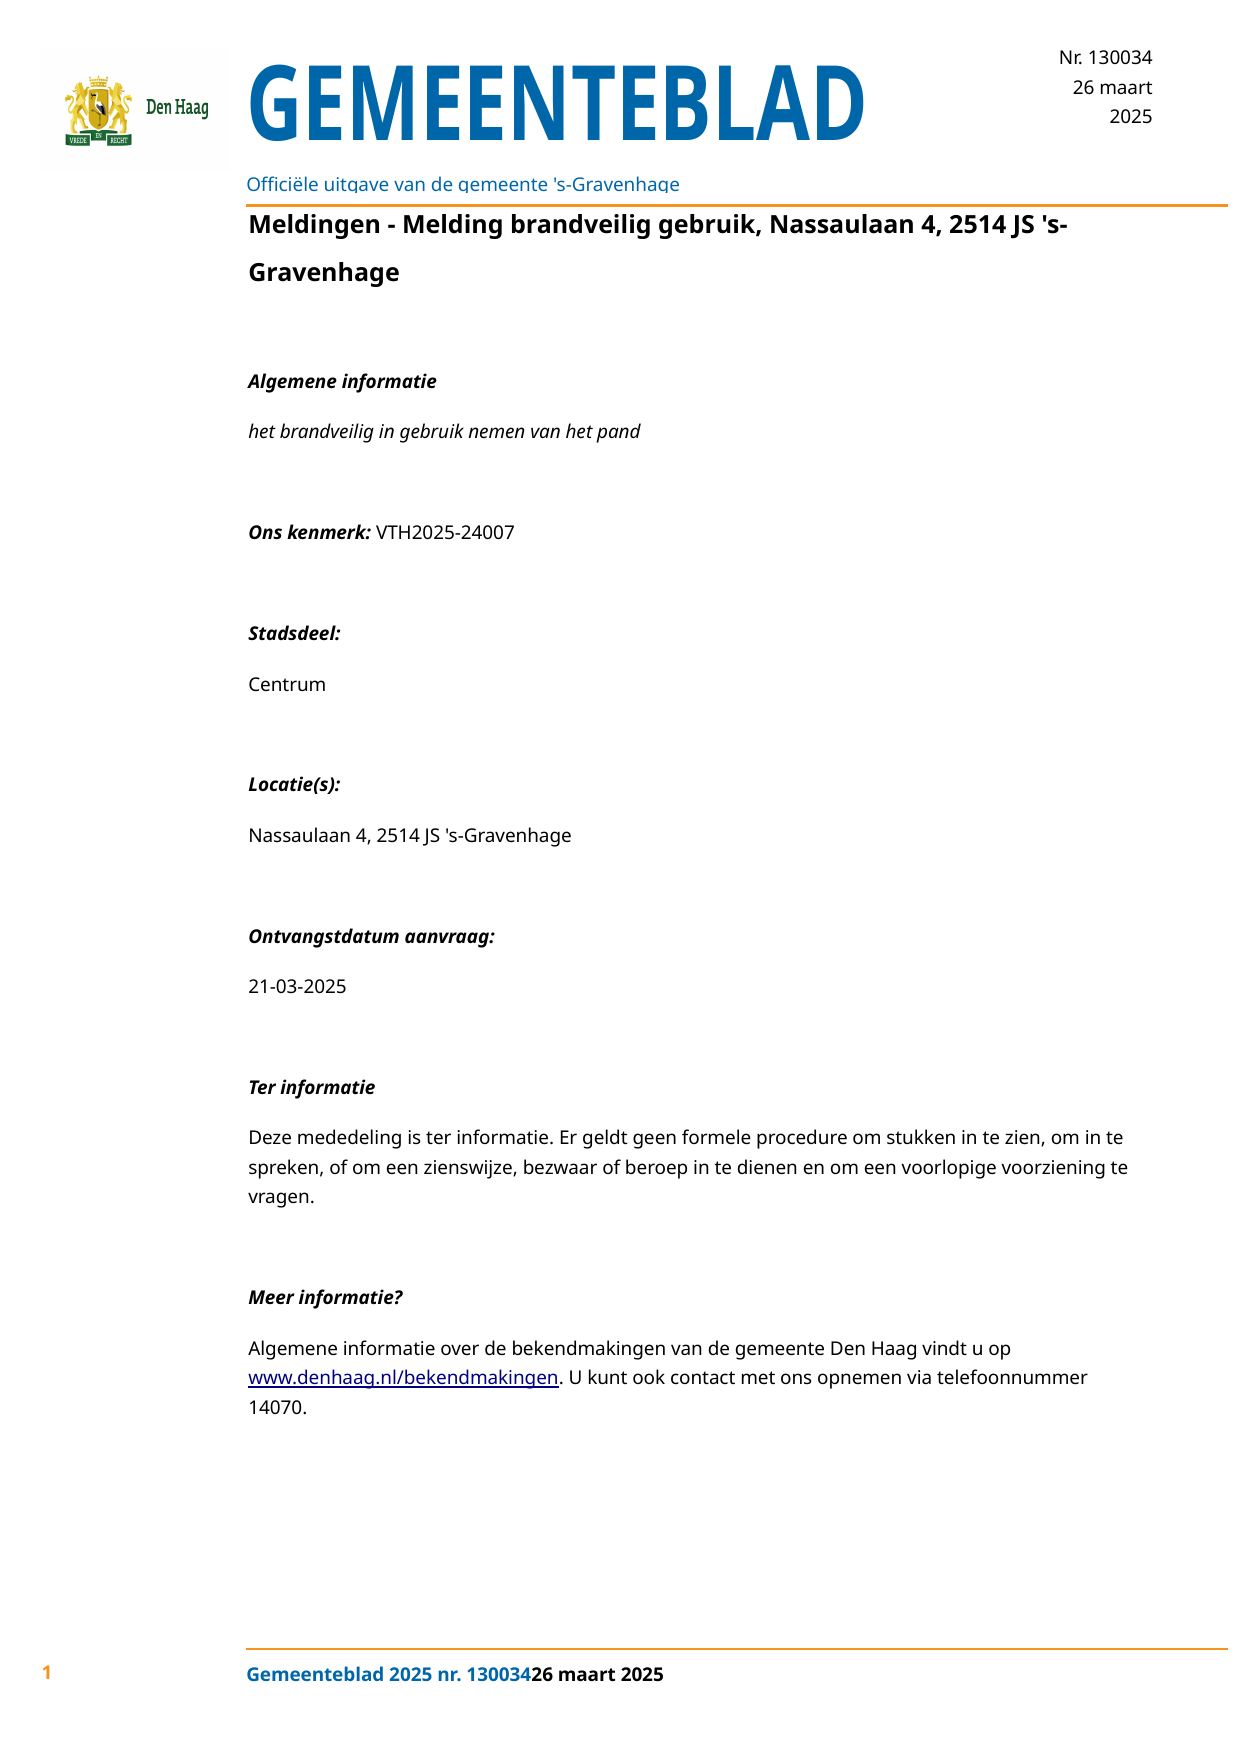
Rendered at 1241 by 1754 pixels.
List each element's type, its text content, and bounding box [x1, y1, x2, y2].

text Stadsdeel: [248, 620, 1152, 646]
text Algemene informatie [248, 368, 1152, 394]
text Algemene informatie over de bekendmakingen van de gemeente Den Haag vindt u op www.denhaag.nl/bekendmakingen. U kunt ook contact met ons opnemen via telefoonnummer 14070. [248, 1335, 1152, 1420]
text Meldingen - Melding brandveilig gebruik, Nassaulaan 4, 2514 JS 's-Gravenhage [248, 207, 1152, 288]
text Nassaulaan 4, 2514 JS 's-Gravenhage [248, 822, 1152, 848]
text Meer informatie? [248, 1284, 1152, 1310]
text Locatie(s): [248, 772, 1152, 797]
text Ons kenmerk: VTH2025-24007 [248, 519, 1152, 545]
text Ontvangstdatum aanvraag: [248, 923, 1152, 949]
text Deze mededeling is ter informatie. Er geldt geen formele procedure om stukken in te zien, om in te spreken, of om een zienswijze, bezwaar of beroep in te dienen en om een voorlopige voorziening te vragen. [248, 1124, 1152, 1209]
picture [41, 47, 231, 172]
text Ter informatie [248, 1074, 1152, 1100]
text Centrum [248, 671, 1152, 697]
text 21-03-2025 [248, 973, 1152, 999]
text het brandveilig in gebruik nemen van het pand [248, 419, 1152, 444]
